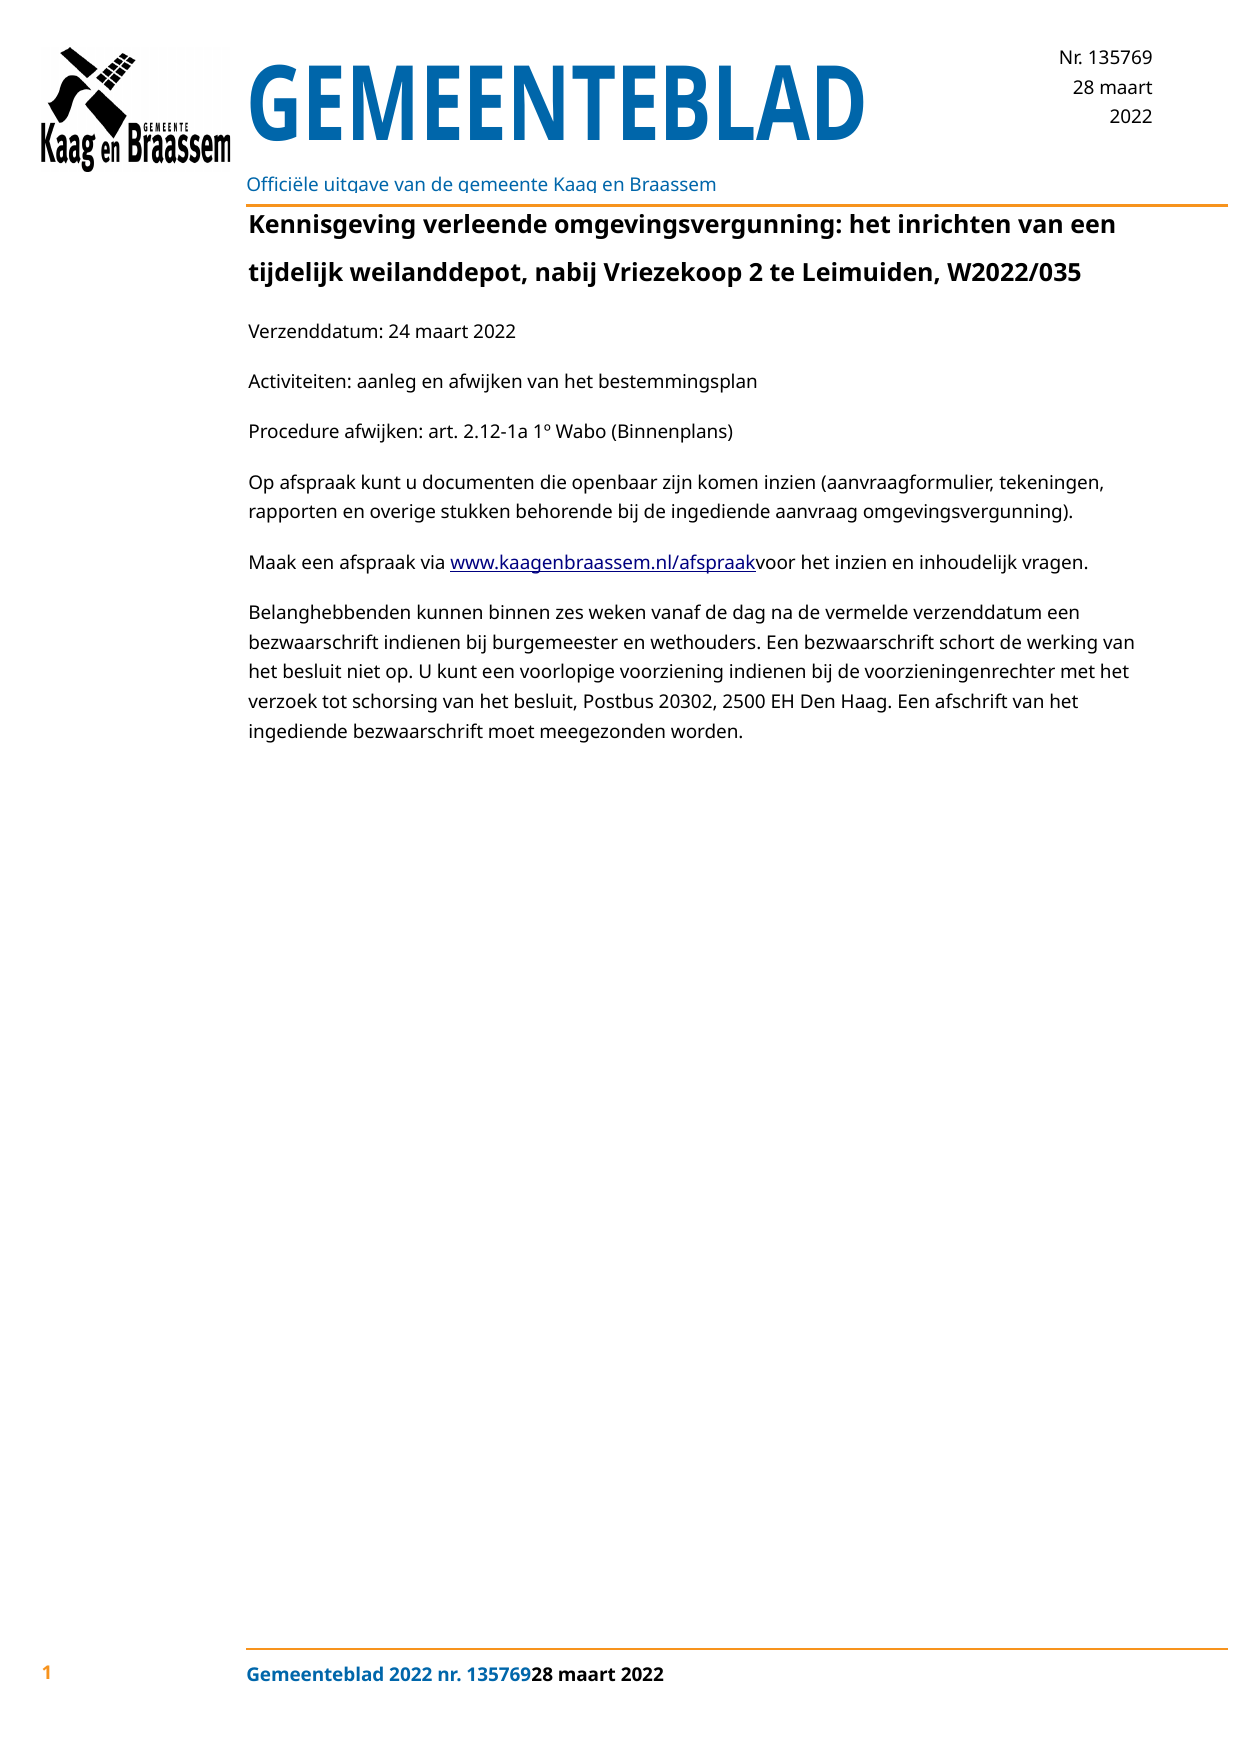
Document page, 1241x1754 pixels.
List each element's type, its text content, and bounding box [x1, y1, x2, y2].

text Maak een afspraak via www.kaagenbraassem.nl/afspraakvoor het inzien en inhoudelijk vragen. [248, 549, 1152, 575]
text Activiteiten: aanleg en afwijken van het bestemmingsplan [248, 368, 1152, 394]
text Kennisgeving verleende omgevingsvergunning: het inrichten van een tijdelijk weilanddepot, nabij Vriezekoop 2 te Leimuiden, W2022/035 [248, 207, 1152, 288]
text Verzenddatum: 24 maart 2022 [248, 318, 1152, 344]
text Belanghebbenden kunnen binnen zes weken vanaf de dag na de vermelde verzenddatum een bezwaarschrift indienen bij burgemeester en wethouders. Een bezwaarschrift schort de werking van het besluit niet op. U kunt een voorlopige voorziening indienen bij de voorzieningenrechter met het verzoek tot schorsing van het besluit, Postbus 20302, 2500 EH Den Haag. Een afschrift van het ingediende bezwaarschrift moet meegezonden worden. [248, 599, 1152, 744]
picture [41, 47, 231, 172]
text Op afspraak kunt u documenten die openbaar zijn komen inzien (aanvraagformulier, tekeningen, rapporten en overige stukken behorende bij de ingediende aanvraag omgevingsvergunning). [248, 469, 1152, 524]
text Procedure afwijken: art. 2.12-1a 1º Wabo (Binnenplans) [248, 419, 1152, 444]
